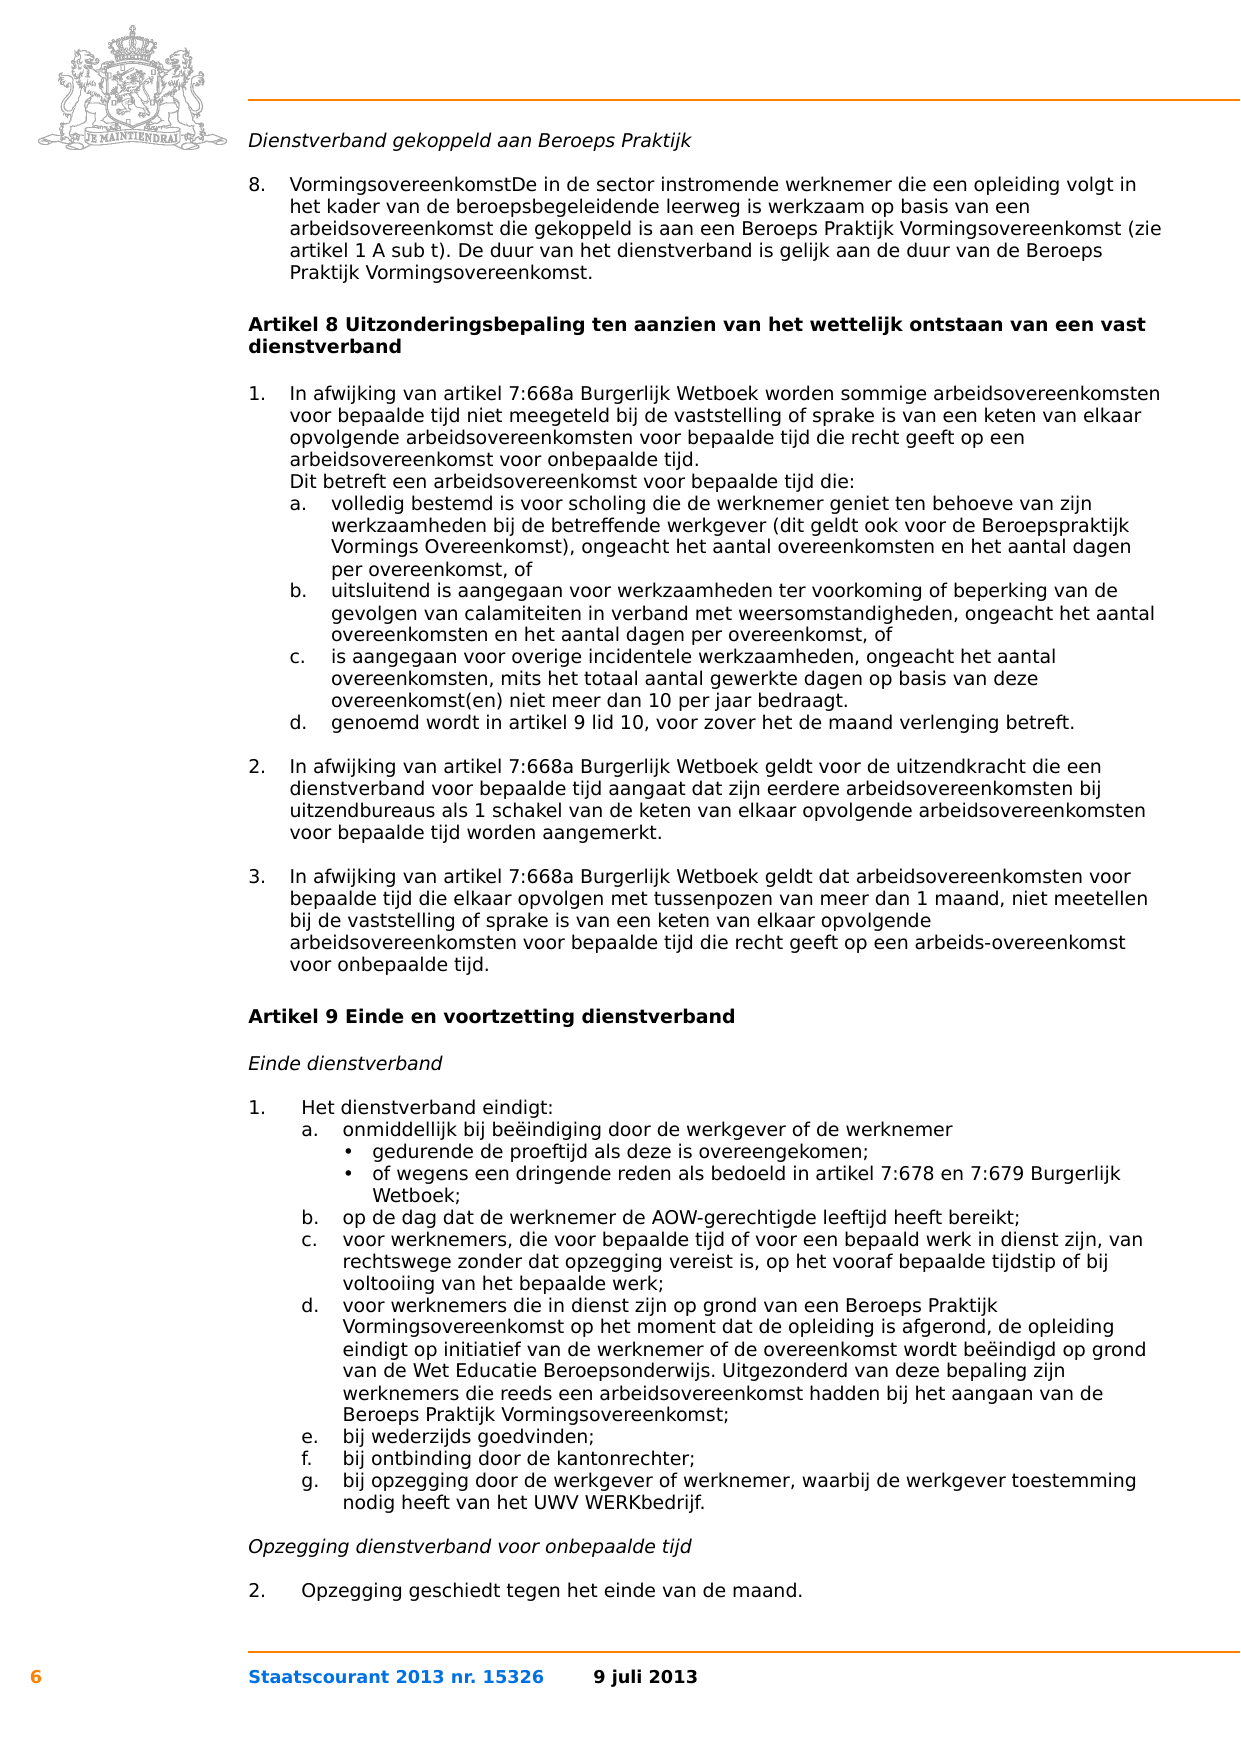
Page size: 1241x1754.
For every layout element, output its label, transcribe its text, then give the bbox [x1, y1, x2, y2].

text 1. In afwijking van artikel 7:668a Burgerlijk Wetboek worden sommige arbeidsovereenkomsten voor bepaalde tijd niet meegeteld bij de vaststelling of sprake is van een keten van elkaar opvolgende arbeidsovereenkomsten voor bepaalde tijd die recht geeft op een arbeidsovereenkomst voor onbepaalde tijd. [248, 383, 1163, 471]
subtitle Dienstverband gekoppeld aan Beroeps Praktijk [248, 130, 1163, 152]
text b. uitsluitend is aangegaan voor werkzaamheden ter voorkoming of beperking van de gevolgen van calamiteiten in verband met weersomstandigheden, ongeacht het aantal overeenkomsten en het aantal dagen per overeenkomst, of [289, 580, 1163, 646]
text f. bij ontbinding door de kantonrechter; [301, 1448, 1163, 1470]
text a. onmiddellijk bij beëindiging door de werkgever of de werknemer [301, 1119, 1163, 1141]
text • of wegens een dringende reden als bedoeld in artikel 7:678 en 7:679 Burgerlijk Wetboek; [343, 1163, 1163, 1207]
subtitle Artikel 8 Uitzonderingsbepaling ten aanzien van het wettelijk ontstaan van een vast dienstverband [248, 314, 1163, 358]
subtitle Einde dienstverband [248, 1053, 1163, 1075]
text g. bij opzegging door de werkgever of werknemer, waarbij de werkgever toestemming nodig heeft van het UWV WERKbedrijf. [301, 1470, 1163, 1514]
subtitle Opzegging dienstverband voor onbepaalde tijd [248, 1536, 1163, 1558]
text 2. Opzegging geschiedt tegen het einde van de maand. [248, 1580, 1163, 1602]
text 1. Het dienstverband eindigt: [248, 1097, 1163, 1119]
text Dit betreft een arbeidsovereenkomst voor bepaalde tijd die: [289, 471, 1163, 492]
text c. is aangegaan voor overige incidentele werkzaamheden, ongeacht het aantal overeenkomsten, mits het totaal aantal gewerkte dagen op basis van deze overeenkomst(en) niet meer dan 10 per jaar bedraagt. [289, 646, 1163, 712]
text a. volledig bestemd is voor scholing die de werknemer geniet ten behoeve van zijn werkzaamheden bij de betreffende werkgever (dit geldt ook voor de Beroepspraktijk Vormings Overeenkomst), ongeacht het aantal overeenkomsten en het aantal dagen per overeenkomst, of [289, 492, 1163, 580]
picture [38, 25, 227, 150]
text e. bij wederzijds goedvinden; [301, 1426, 1163, 1448]
text d. genoemd wordt in artikel 9 lid 10, voor zover het de maand verlenging betreft. [289, 712, 1163, 734]
text • gedurende de proeftijd als deze is overeengekomen; [343, 1141, 1163, 1163]
text 3. In afwijking van artikel 7:668a Burgerlijk Wetboek geldt dat arbeidsovereenkomsten voor bepaalde tijd die elkaar opvolgen met tussenpozen van meer dan 1 maand, niet meetellen bij de vaststelling of sprake is van een keten van elkaar opvolgende arbeidsovereenkomsten voor bepaalde tijd die recht geeft op een arbeids-overeenkomst voor onbepaalde tijd. [248, 866, 1163, 976]
text b. op de dag dat de werknemer de AOW-gerechtigde leeftijd heeft bereikt; [301, 1207, 1163, 1228]
subtitle Artikel 9 Einde en voortzetting dienstverband [248, 1006, 1163, 1028]
text d. voor werknemers die in dienst zijn op grond van een Beroeps Praktijk Vormingsovereenkomst op het moment dat de opleiding is afgerond, de opleiding eindigt op initiatief van de werknemer of de overeenkomst wordt beëindigd op grond van de Wet Educatie Beroepsonderwijs. Uitgezonderd van deze bepaling zijn werknemers die reeds een arbeidsovereenkomst hadden bij het aangaan van de Beroeps Praktijk Vormingsovereenkomst; [301, 1294, 1163, 1426]
text c. voor werknemers, die voor bepaalde tijd of voor een bepaald werk in dienst zijn, van rechtswege zonder dat opzegging vereist is, op het vooraf bepaalde tijdstip of bij voltooiing van het bepaalde werk; [301, 1228, 1163, 1294]
text 2. In afwijking van artikel 7:668a Burgerlijk Wetboek geldt voor de uitzendkracht die een dienstverband voor bepaalde tijd aangaat dat zijn eerdere arbeidsovereenkomsten bij uitzendbureaus als 1 schakel van de keten van elkaar opvolgende arbeidsovereenkomsten voor bepaalde tijd worden aangemerkt. [248, 756, 1163, 844]
text 8. VormingsovereenkomstDe in de sector instromende werknemer die een opleiding volgt in het kader van de beroepsbegeleidende leerweg is werkzaam op basis van een arbeidsovereenkomst die gekoppeld is aan een Beroeps Praktijk Vormingsovereenkomst (zie artikel 1 A sub t). De duur van het dienstverband is gelijk aan de duur van de Beroeps Praktijk Vormingsovereenkomst. [248, 174, 1163, 284]
